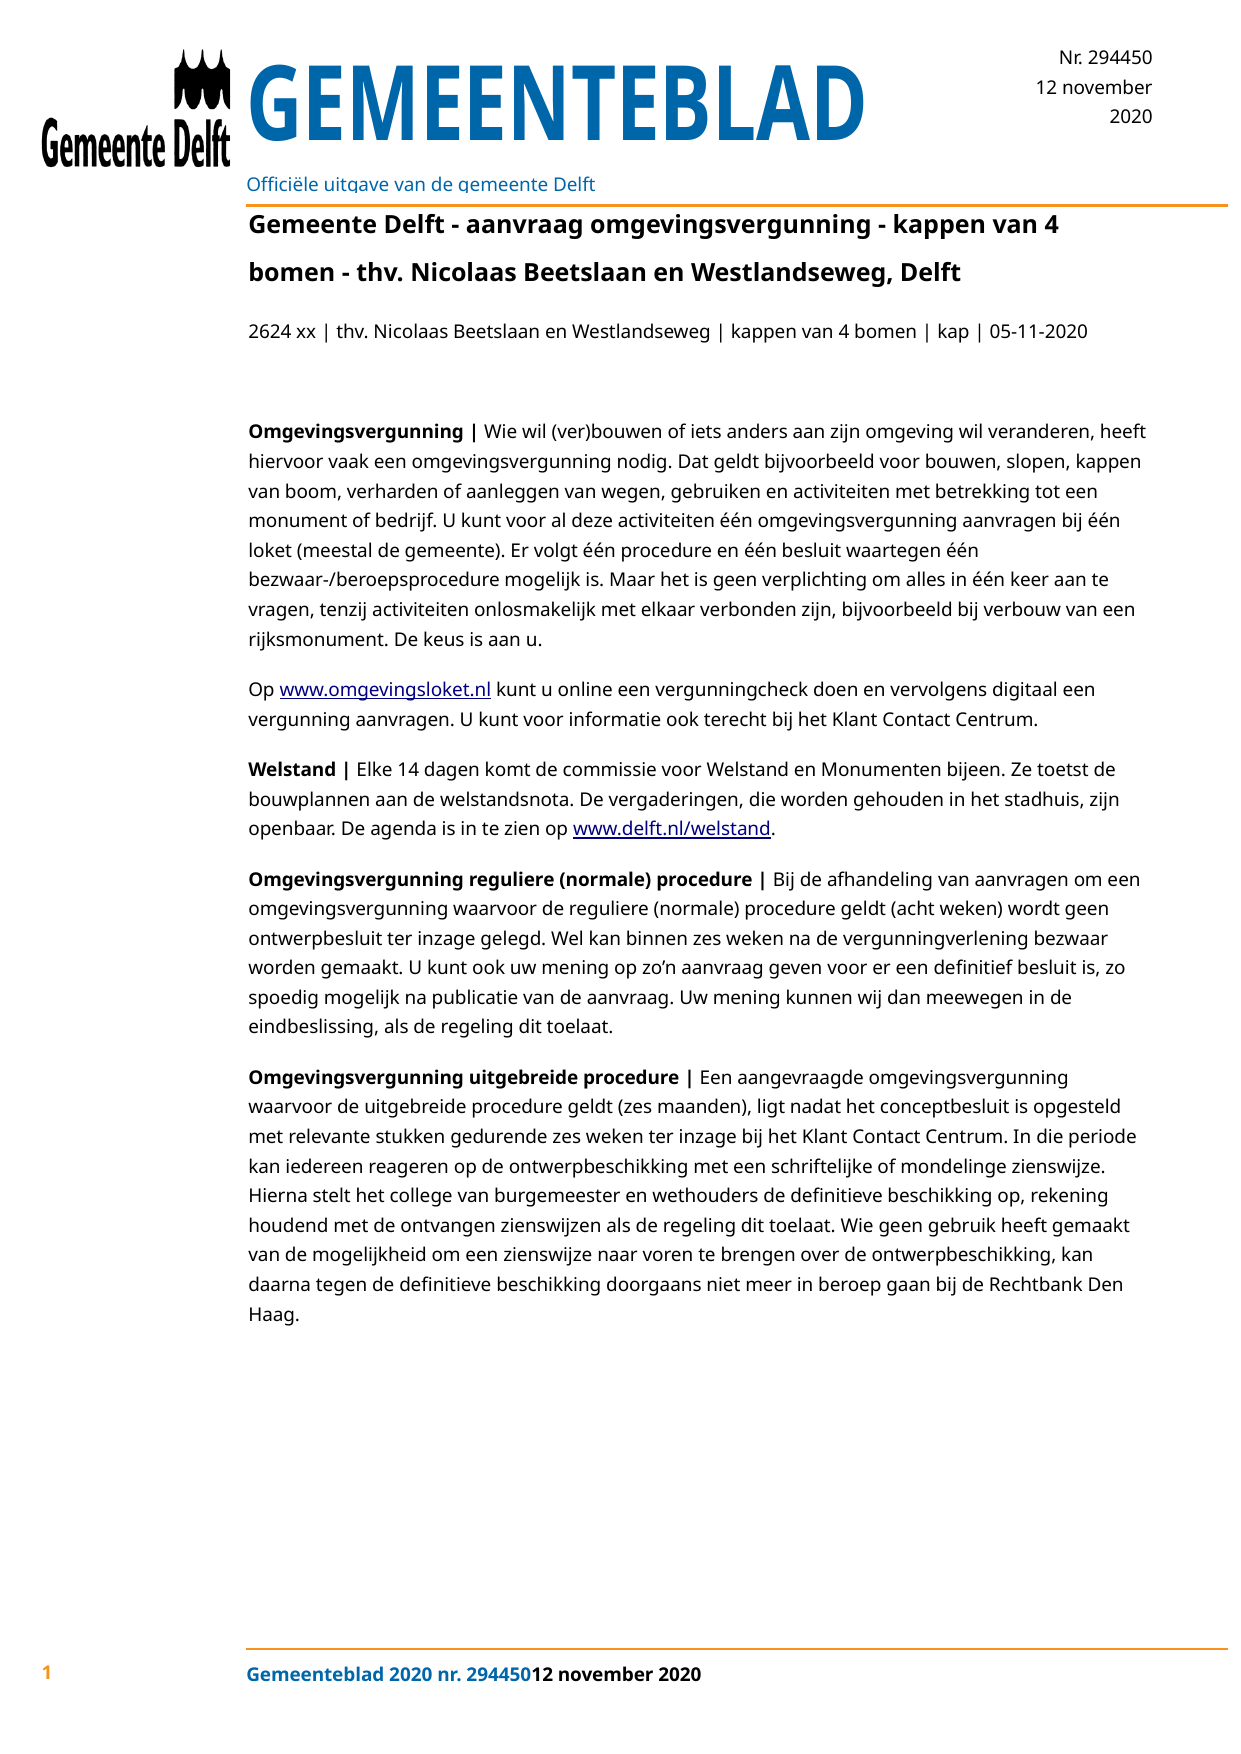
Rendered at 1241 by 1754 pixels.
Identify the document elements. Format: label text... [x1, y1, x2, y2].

text Omgevingsvergunning | Wie wil (ver)bouwen of iets anders aan zijn omgeving wil veranderen, heeft hiervoor vaak een omgevingsvergunning nodig. Dat geldt bijvoorbeeld voor bouwen, slopen, kappen van boom, verharden of aanleggen van wegen, gebruiken en activiteiten met betrekking tot een monument of bedrijf. U kunt voor al deze activiteiten één omgevingsvergunning aanvragen bij één loket (meestal de gemeente). Er volgt één procedure en één besluit waartegen één bezwaar-/beroepsprocedure mogelijk is. Maar het is geen verplichting om alles in één keer aan te vragen, tenzij activiteiten onlosmakelijk met elkaar verbonden zijn, bijvoorbeeld bij verbouw van een rijksmonument. De keus is aan u. [248, 419, 1152, 652]
text Omgevingsvergunning reguliere (normale) procedure | Bij de afhandeling van aanvragen om een omgevingsvergunning waarvoor de reguliere (normale) procedure geldt (acht weken) wordt geen ontwerpbesluit ter inzage gelegd. Wel kan binnen zes weken na de vergunningverlening bezwaar worden gemaakt. U kunt ook uw mening op zo’n aanvraag geven voor er een definitief besluit is, zo spoedig mogelijk na publicatie van de aanvraag. Uw mening kunnen wij dan meewegen in de eindbeslissing, als de regeling dit toelaat. [248, 866, 1152, 1039]
text 2624 xx | thv. Nicolaas Beetslaan en Westlandseweg | kappen van 4 bomen | kap | 05-11-2020 [248, 318, 1152, 344]
text Op www.omgevingsloket.nl kunt u online een vergunningcheck doen en vervolgens digitaal een vergunning aanvragen. U kunt voor informatie ook terecht bij het Klant Contact Centrum. [248, 676, 1152, 732]
text Welstand | Elke 14 dagen komt de commissie voor Welstand en Monumenten bijeen. Ze toetst de bouwplannen aan de welstandsnota. De vergaderingen, die worden gehouden in het stadhuis, zijn openbaar. De agenda is in te zien op www.delft.nl/welstand. [248, 756, 1152, 841]
text Gemeente Delft - aanvraag omgevingsvergunning - kappen van 4 bomen - thv. Nicolaas Beetslaan en Westlandseweg, Delft [248, 207, 1152, 288]
picture [41, 47, 231, 172]
text Omgevingsvergunning uitgebreide procedure | Een aangevraagde omgevingsvergunning waarvoor de uitgebreide procedure geldt (zes maanden), ligt nadat het conceptbesluit is opgesteld met relevante stukken gedurende zes weken ter inzage bij het Klant Contact Centrum. In die periode kan iedereen reageren op de ontwerpbeschikking met een schriftelijke of mondelinge zienswijze. Hierna stelt het college van burgemeester en wethouders de definitieve beschikking op, rekening houdend met de ontvangen zienswijzen als de regeling dit toelaat. Wie geen gebruik heeft gemaakt van de mogelijkheid om een zienswijze naar voren te brengen over de ontwerpbeschikking, kan daarna tegen de definitieve beschikking doorgaans niet meer in beroep gaan bij de Rechtbank Den Haag. [248, 1064, 1152, 1327]
